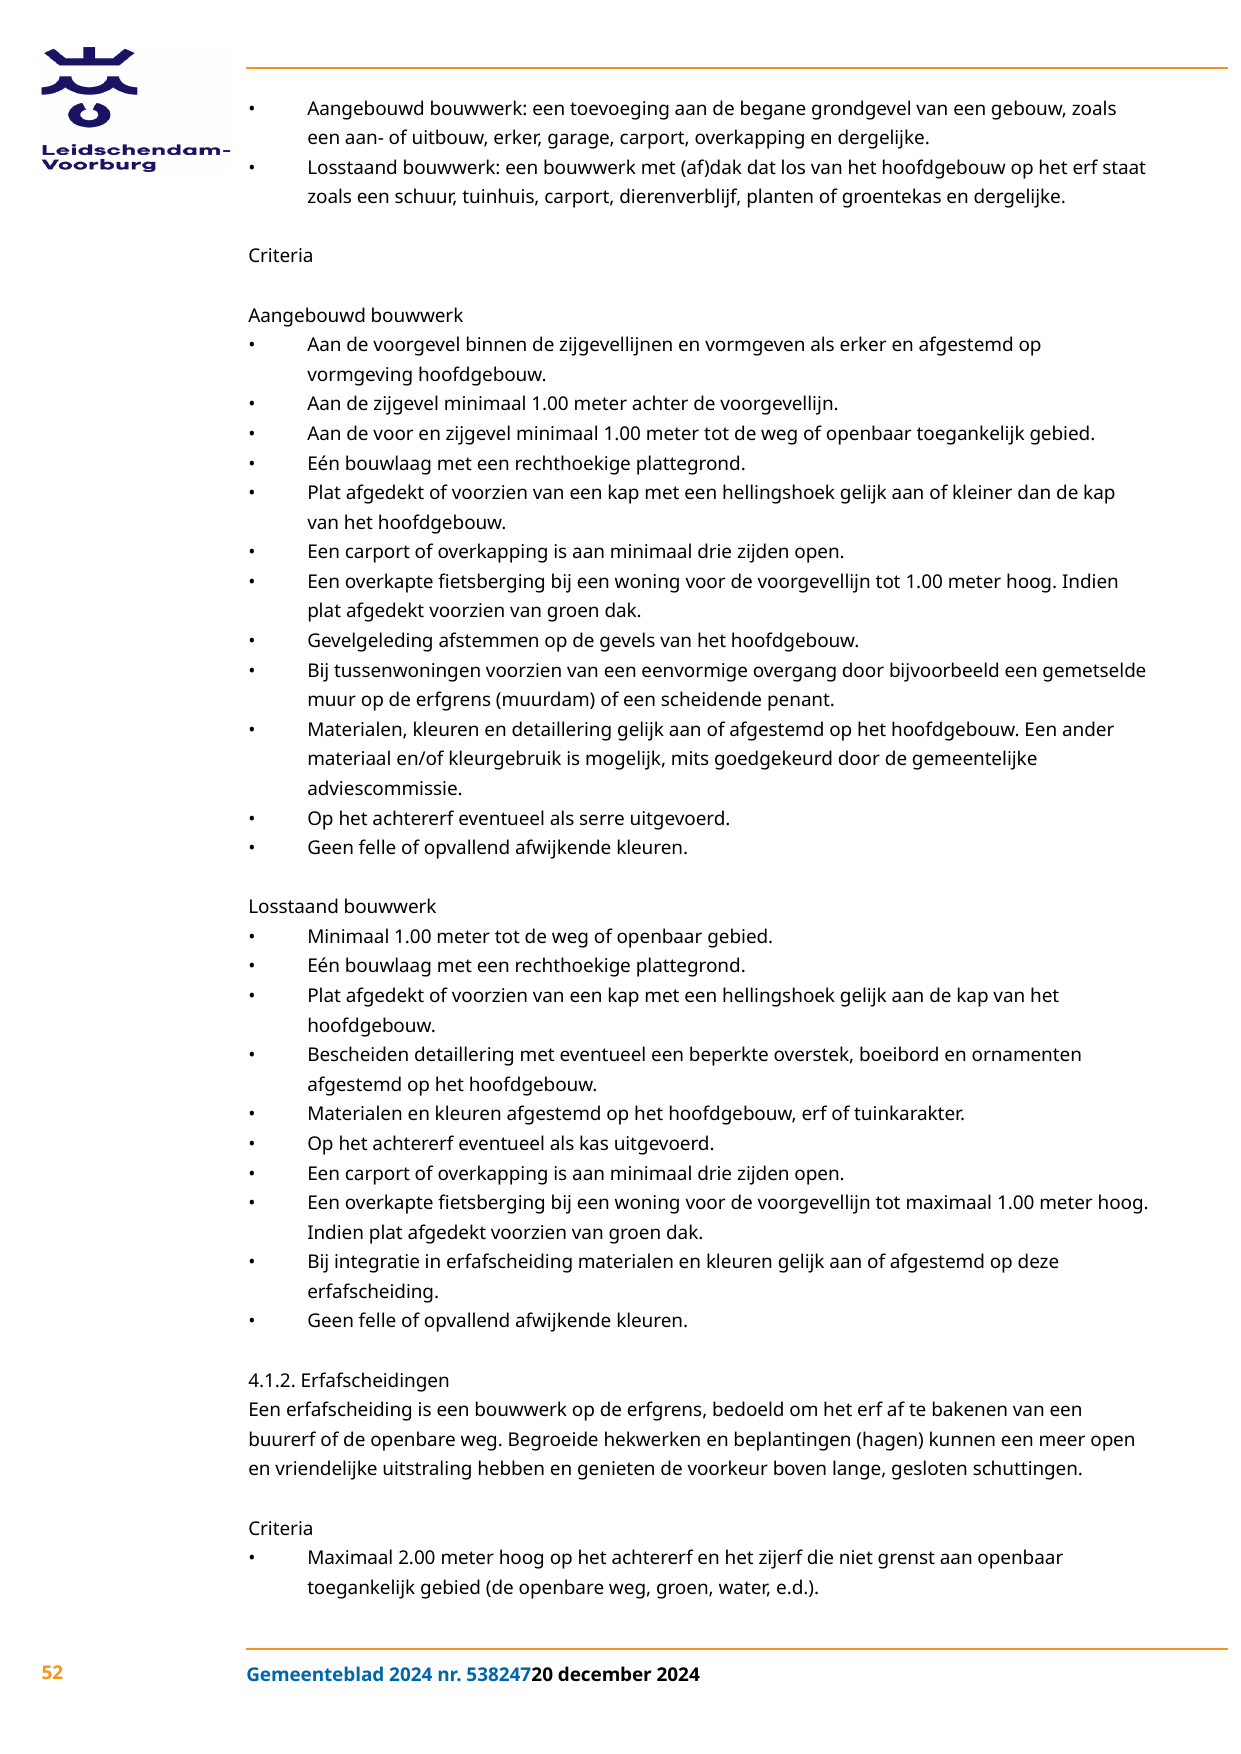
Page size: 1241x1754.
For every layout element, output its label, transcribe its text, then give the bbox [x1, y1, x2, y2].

list Materialen, kleuren en detaillering gelijk aan of afgestemd op het hoofdgebouw. Een ander materiaal en/of kleurgebruik is mogelijk, mits goedgekeurd door de gemeentelijke adviescommissie. [248, 716, 1152, 801]
list Eén bouwlaag met een rechthoekige plattegrond. [248, 953, 1152, 978]
list Bij tussenwoningen voorzien van een eenvormige overgang door bijvoorbeeld een gemetselde muur op de erfgrens (muurdam) of een scheidende penant. [248, 657, 1152, 712]
text Losstaand bouwwerk [248, 893, 1152, 919]
list Aan de voorgevel binnen de zijgevellijnen en vormgeven als erker en afgestemd op vormgeving hoofdgebouw. [248, 331, 1152, 387]
list Bij integratie in erfafscheiding materialen en kleuren gelijk aan of afgestemd op deze erfafscheiding. [248, 1248, 1152, 1304]
list Gevelgeleding afstemmen op de gevels van het hoofdgebouw. [248, 627, 1152, 653]
list Plat afgedekt of voorzien van een kap met een hellingshoek gelijk aan de kap van het hoofdgebouw. [248, 982, 1152, 1038]
list Op het achtererf eventueel als serre uitgevoerd. [248, 805, 1152, 831]
list Aan de zijgevel minimaal 1.00 meter achter de voorgevellijn. [248, 391, 1152, 416]
list Een overkapte fietsberging bij een woning voor de voorgevellijn tot maximaal 1.00 meter hoog. Indien plat afgedekt voorzien van groen dak. [248, 1189, 1152, 1245]
list Geen felle of opvallend afwijkende kleuren. [248, 1308, 1152, 1333]
list Plat afgedekt of voorzien van een kap met een hellingshoek gelijk aan of kleiner dan de kap van het hoofdgebouw. [248, 479, 1152, 535]
picture [41, 47, 231, 172]
text Een erfafscheiding is een bouwwerk op de erfgrens, bedoeld om het erf af te bakenen van een buurerf of de openbare weg. Begroeide hekwerken en beplantingen (hagen) kunnen een meer open en vriendelijke uitstraling hebben en genieten de voorkeur boven lange, gesloten schuttingen. [248, 1396, 1152, 1481]
list Maximaal 2.00 meter hoog op het achtererf en het zijerf die niet grenst aan openbaar toegankelijk gebied (de openbare weg, groen, water, e.d.). [248, 1544, 1152, 1600]
list Aangebouwd bouwwerk: een toevoeging aan de begane grondgevel van een gebouw, zoals een aan- of uitbouw, erker, garage, carport, overkapping en dergelijke. [248, 95, 1152, 150]
list Een overkapte fietsberging bij een woning voor de voorgevellijn tot 1.00 meter hoog. Indien plat afgedekt voorzien van groen dak. [248, 568, 1152, 623]
text Criteria [248, 243, 1152, 268]
list Minimaal 1.00 meter tot de weg of openbaar gebied. [248, 923, 1152, 949]
list Losstaand bouwwerk: een bouwwerk met (af)dak dat los van het hoofdgebouw op het erf staat zoals een schuur, tuinhuis, carport, dierenverblijf, planten of groentekas en dergelijke. [248, 154, 1152, 209]
list Aan de voor en zijgevel minimaal 1.00 meter tot de weg of openbaar toegankelijk gebied. [248, 420, 1152, 446]
text Criteria [248, 1515, 1152, 1541]
list Eén bouwlaag met een rechthoekige plattegrond. [248, 450, 1152, 476]
list Op het achtererf eventueel als kas uitgevoerd. [248, 1130, 1152, 1156]
list Materialen en kleuren afgestemd op het hoofdgebouw, erf of tuinkarakter. [248, 1101, 1152, 1126]
text 4.1.2. Erfafscheidingen [248, 1367, 1152, 1393]
list Een carport of overkapping is aan minimaal drie zijden open. [248, 1160, 1152, 1186]
text Aangebouwd bouwwerk [248, 302, 1152, 328]
list Bescheiden detaillering met eventueel een beperkte overstek, boeibord en ornamenten afgestemd op het hoofdgebouw. [248, 1041, 1152, 1097]
list Geen felle of opvallend afwijkende kleuren. [248, 834, 1152, 860]
list Een carport of overkapping is aan minimaal drie zijden open. [248, 538, 1152, 564]
